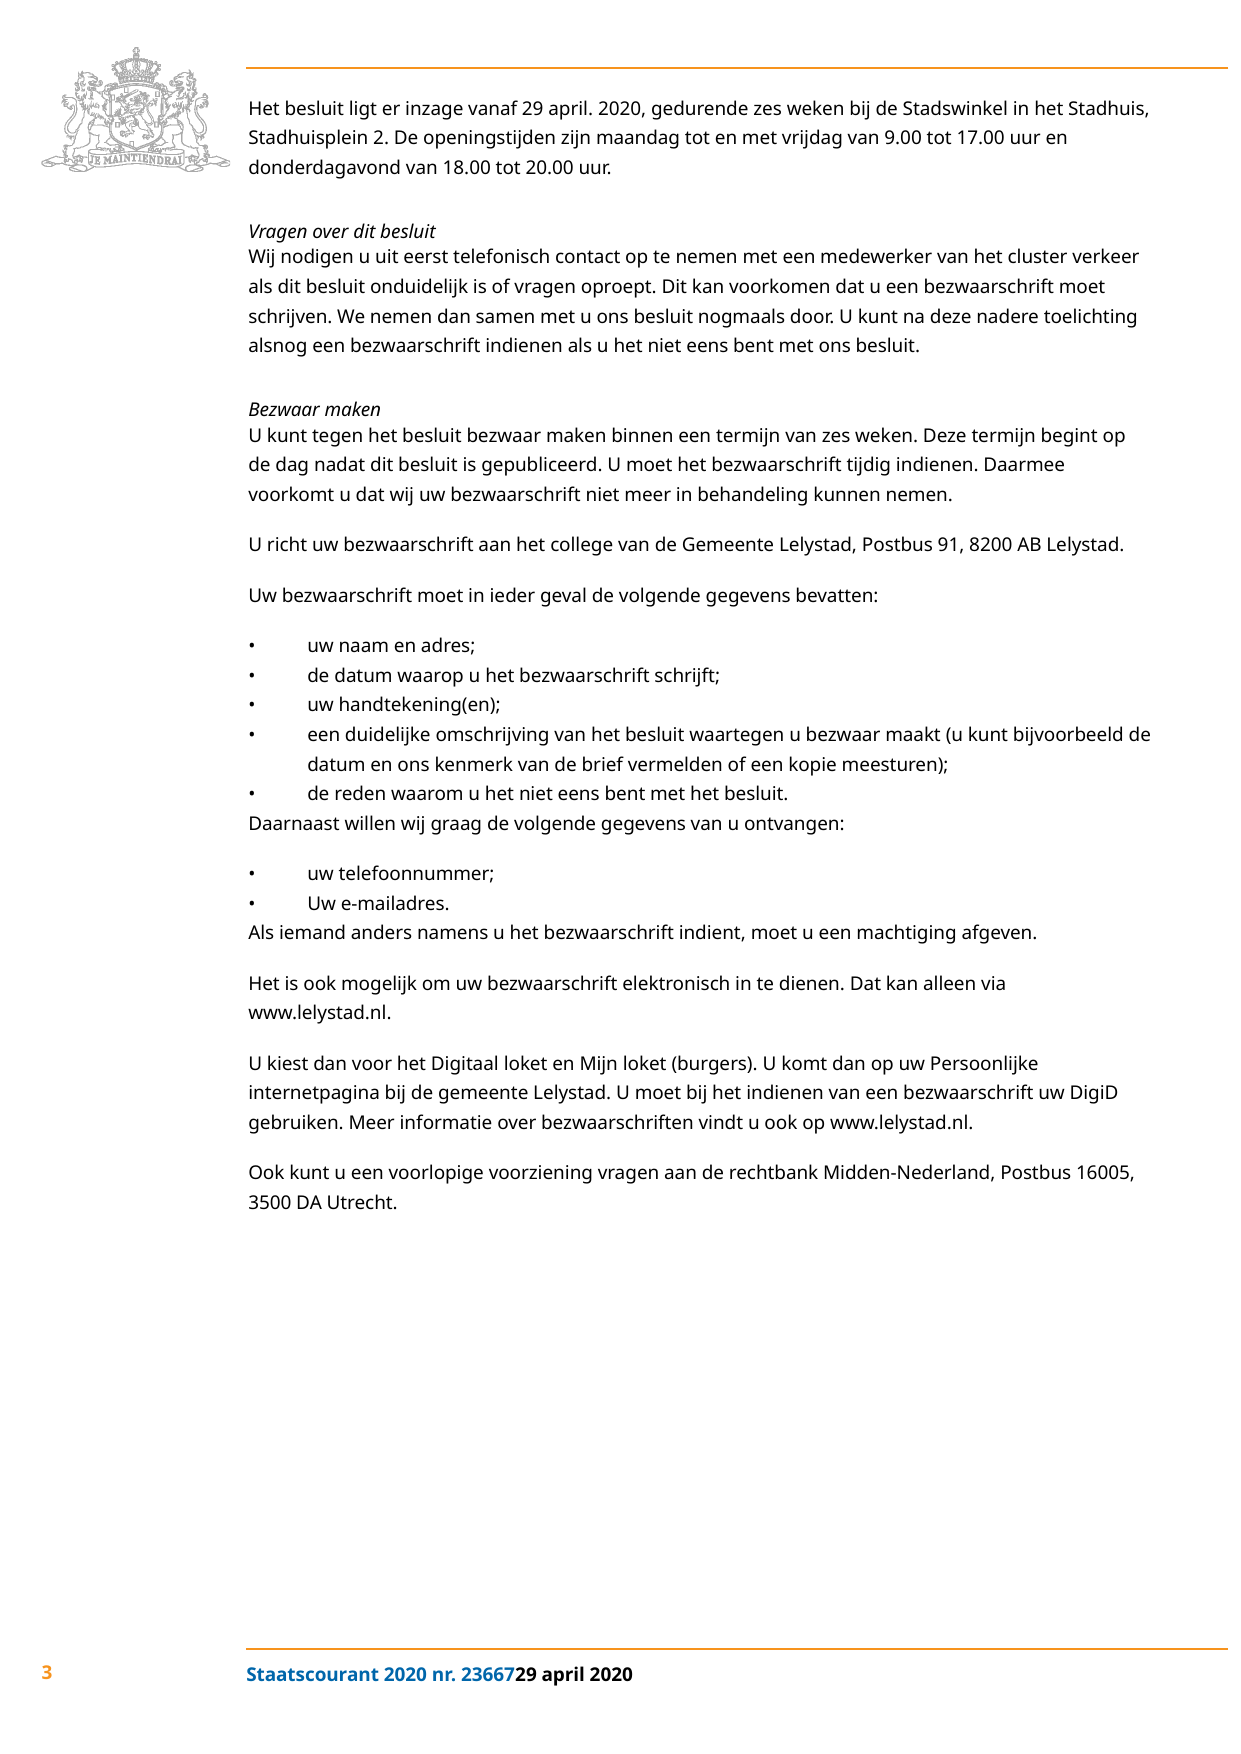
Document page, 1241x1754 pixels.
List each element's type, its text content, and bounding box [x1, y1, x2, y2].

text Vragen over dit besluit [248, 218, 1152, 244]
list uw telefoonnummer; [248, 860, 1152, 886]
text Het is ook mogelijk om uw bezwaarschrift elektronisch in te dienen. Dat kan alleen via www.lelystad.nl. [248, 970, 1152, 1025]
text Daarnaast willen wij graag de volgende gegevens van u ontvangen: [248, 810, 1152, 836]
text U richt uw bezwaarschrift aan het college van de Gemeente Lelystad, Postbus 91, 8200 AB Lelystad. [248, 532, 1152, 557]
picture [41, 47, 231, 172]
text U kunt tegen het besluit bezwaar maken binnen een termijn van zes weken. Deze termijn begint op de dag nadat dit besluit is gepubliceerd. U moet het bezwaarschrift tijdig indienen. Daarmee voorkomt u dat wij uw bezwaarschrift niet meer in behandeling kunnen nemen. [248, 422, 1152, 507]
list de reden waarom u het niet eens bent met het besluit. [248, 780, 1152, 806]
text Wij nodigen u uit eerst telefonisch contact op te nemen met een medewerker van het cluster verkeer als dit besluit onduidelijk is of vragen oproept. Dit kan voorkomen dat u een bezwaarschrift moet schrijven. We nemen dan samen met u ons besluit nogmaals door. U kunt na deze nadere toelichting alsnog een bezwaarschrift indienen als u het niet eens bent met ons besluit. [248, 244, 1152, 358]
text Uw bezwaarschrift moet in ieder geval de volgende gegevens bevatten: [248, 582, 1152, 608]
text Bezwaar maken [248, 396, 1152, 422]
text Als iemand anders namens u het bezwaarschrift indient, moet u een machtiging afgeven. [248, 919, 1152, 945]
list de datum waarop u het bezwaarschrift schrijft; [248, 662, 1152, 688]
text Het besluit ligt er inzage vanaf 29 april. 2020, gedurende zes weken bij de Stadswinkel in het Stadhuis, Stadhuisplein 2. De openingstijden zijn maandag tot en met vrijdag van 9.00 tot 17.00 uur en donderdagavond van 18.00 tot 20.00 uur. [248, 95, 1152, 180]
text Ook kunt u een voorlopige voorziening vragen aan de rechtbank Midden-Nederland, Postbus 16005, 3500 DA Utrecht. [248, 1159, 1152, 1215]
list Uw e-mailadres. [248, 890, 1152, 916]
list uw handtekening(en); [248, 692, 1152, 717]
text U kiest dan voor het Digitaal loket en Mijn loket (burgers). U komt dan op uw Persoonlijke internetpagina bij de gemeente Lelystad. U moet bij het indienen van een bezwaarschrift uw DigiD gebruiken. Meer informatie over bezwaarschriften vindt u ook op www.lelystad.nl. [248, 1050, 1152, 1135]
list uw naam en adres; [248, 632, 1152, 658]
list een duidelijke omschrijving van het besluit waartegen u bezwaar maakt (u kunt bijvoorbeeld de datum en ons kenmerk van de brief vermelden of een kopie meesturen); [248, 721, 1152, 777]
